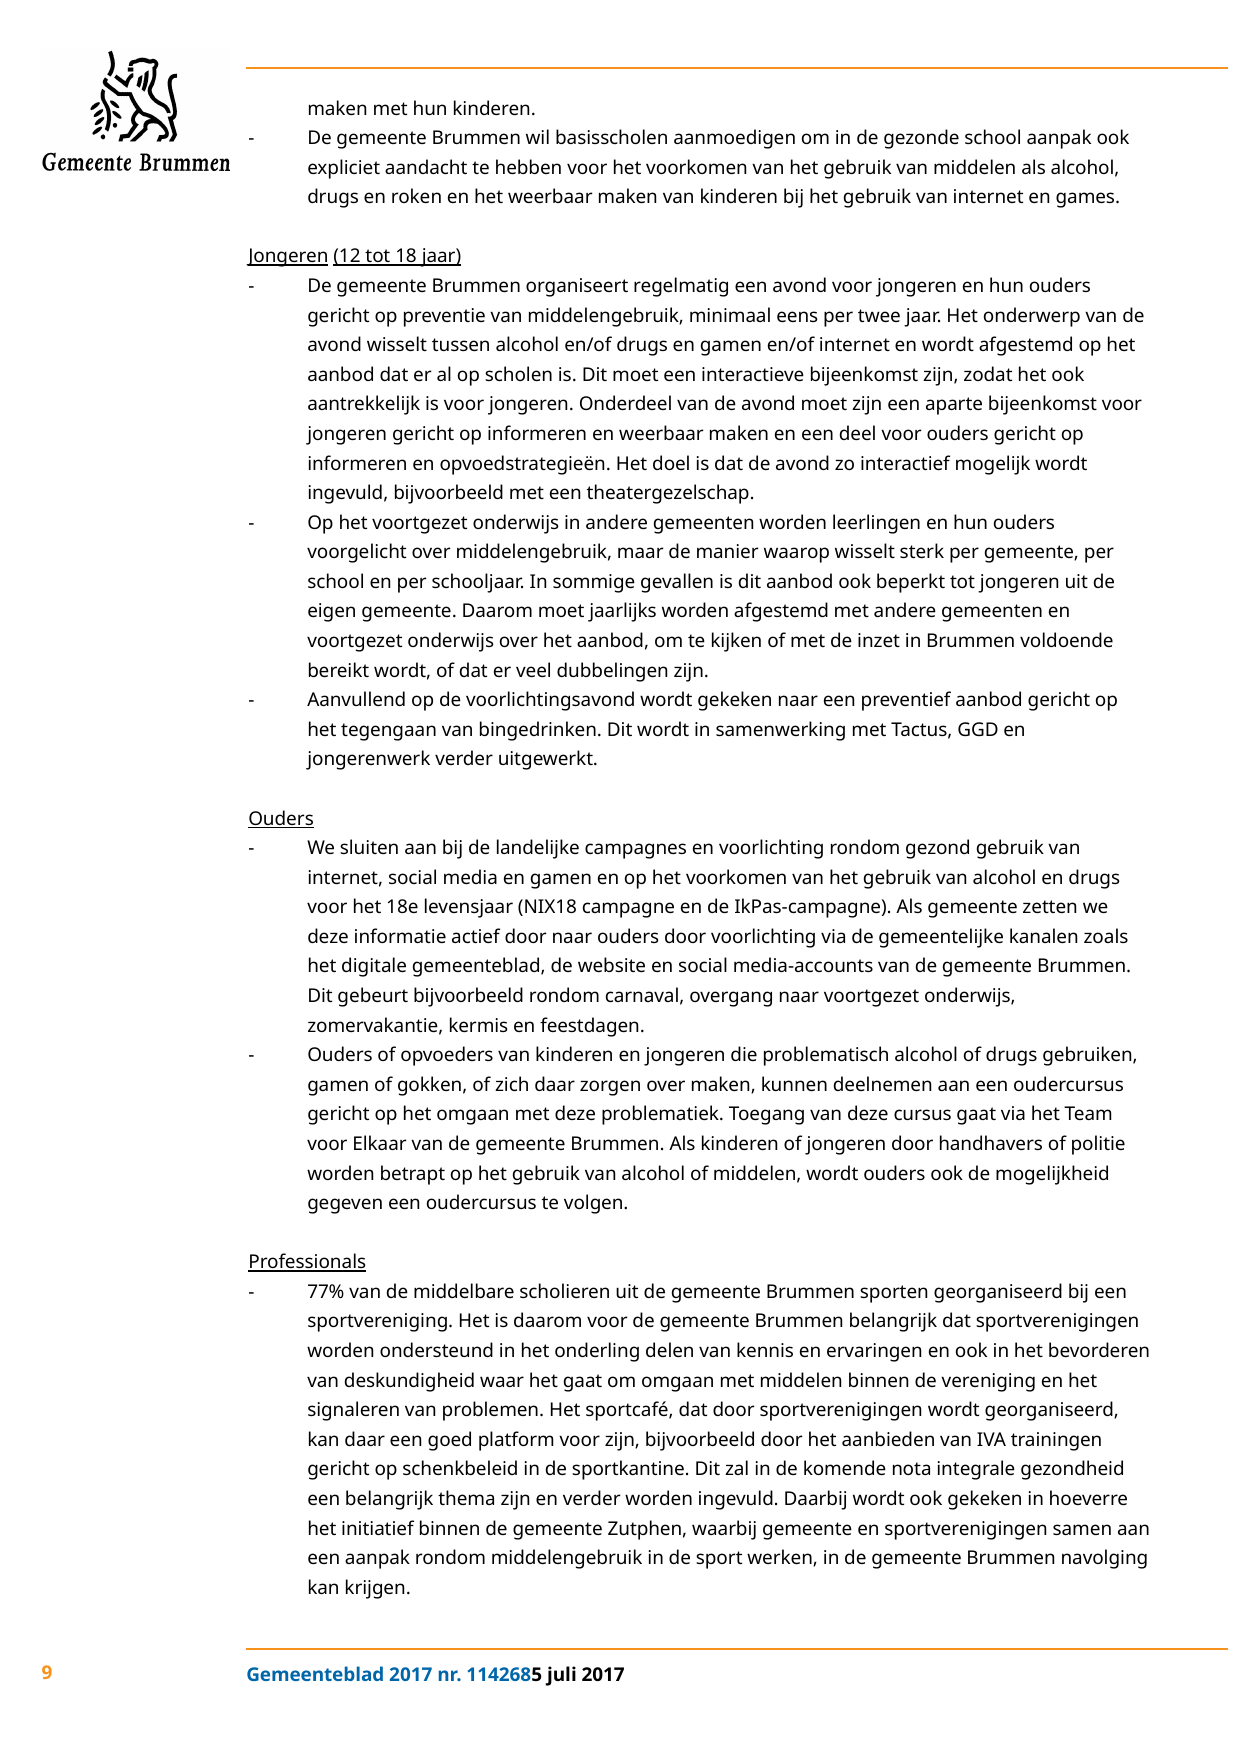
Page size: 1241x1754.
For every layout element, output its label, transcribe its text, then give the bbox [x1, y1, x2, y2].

text Professionals [248, 1248, 1152, 1274]
list 77% van de middelbare scholieren uit de gemeente Brummen sporten georganiseerd bij een sportvereniging. Het is daarom voor de gemeente Brummen belangrijk dat sportverenigingen worden ondersteund in het onderling delen van kennis en ervaringen en ook in het bevorderen van deskundigheid waar het gaat om omgaan met middelen binnen de vereniging en het signaleren van problemen. Het sportcafé, dat door sportverenigingen wordt georganiseerd, kan daar een goed platform voor zijn, bijvoorbeeld door het aanbieden van IVA trainingen gericht op schenkbeleid in de sportkantine. Dit zal in de komende nota integrale gezondheid een belangrijk thema zijn en verder worden ingevuld. Daarbij wordt ook gekeken in hoeverre het initiatief binnen de gemeente Zutphen, waarbij gemeente en sportverenigingen samen aan een aanpak rondom middelengebruik in de sport werken, in de gemeente Brummen navolging kan krijgen. [248, 1278, 1152, 1600]
list Op het voortgezet onderwijs in andere gemeenten worden leerlingen en hun ouders voorgelicht over middelengebruik, maar de manier waarop wisselt sterk per gemeente, per school en per schooljaar. In sommige gevallen is dit aanbod ook beperkt tot jongeren uit de eigen gemeente. Daarom moet jaarlijks worden afgestemd met andere gemeenten en voortgezet onderwijs over het aanbod, om te kijken of met de inzet in Brummen voldoende bereikt wordt, of dat er veel dubbelingen zijn. [248, 509, 1152, 683]
picture [41, 47, 231, 172]
list Ouders of opvoeders van kinderen en jongeren die problematisch alcohol of drugs gebruiken, gamen of gokken, of zich daar zorgen over maken, kunnen deelnemen aan een oudercursus gericht op het omgaan met deze problematiek. Toegang van deze cursus gaat via het Team voor Elkaar van de gemeente Brummen. Als kinderen of jongeren door handhavers of politie worden betrapt op het gebruik van alcohol of middelen, wordt ouders ook de mogelijkheid gegeven een oudercursus te volgen. [248, 1041, 1152, 1215]
list De gemeente Brummen wil basisscholen aanmoedigen om in de gezonde school aanpak ook expliciet aandacht te hebben voor het voorkomen van het gebruik van middelen als alcohol, drugs en roken en het weerbaar maken van kinderen bij het gebruik van internet en games. [248, 124, 1152, 209]
list We sluiten aan bij de landelijke campagnes en voorlichting rondom gezond gebruik van internet, social media en gamen en op het voorkomen van het gebruik van alcohol en drugs voor het 18e levensjaar (NIX18 campagne en de IkPas-campagne). Als gemeente zetten we deze informatie actief door naar ouders door voorlichting via de gemeentelijke kanalen zoals het digitale gemeenteblad, de website en social media-accounts van de gemeente Brummen. Dit gebeurt bijvoorbeeld rondom carnaval, overgang naar voortgezet onderwijs, zomervakantie, kermis en feestdagen. [248, 834, 1152, 1038]
list maken met hun kinderen. [248, 95, 1152, 121]
list De gemeente Brummen organiseert regelmatig een avond voor jongeren en hun ouders gericht op preventie van middelengebruik, minimaal eens per twee jaar. Het onderwerp van de avond wisselt tussen alcohol en/of drugs en gamen en/of internet en wordt afgestemd op het aanbod dat er al op scholen is. Dit moet een interactieve bijeenkomst zijn, zodat het ook aantrekkelijk is voor jongeren. Onderdeel van de avond moet zijn een aparte bijeenkomst voor jongeren gericht op informeren en weerbaar maken en een deel voor ouders gericht op informeren en opvoedstrategieën. Het doel is dat de avond zo interactief mogelijk wordt ingevuld, bijvoorbeeld met een theatergezelschap. [248, 272, 1152, 505]
text Jongeren (12 tot 18 jaar) [248, 243, 1152, 268]
list Aanvullend op de voorlichtingsavond wordt gekeken naar een preventief aanbod gericht op het tegengaan van bingedrinken. Dit wordt in samenwerking met Tactus, GGD en jongerenwerk verder uitgewerkt. [248, 686, 1152, 771]
text Ouders [248, 805, 1152, 831]
